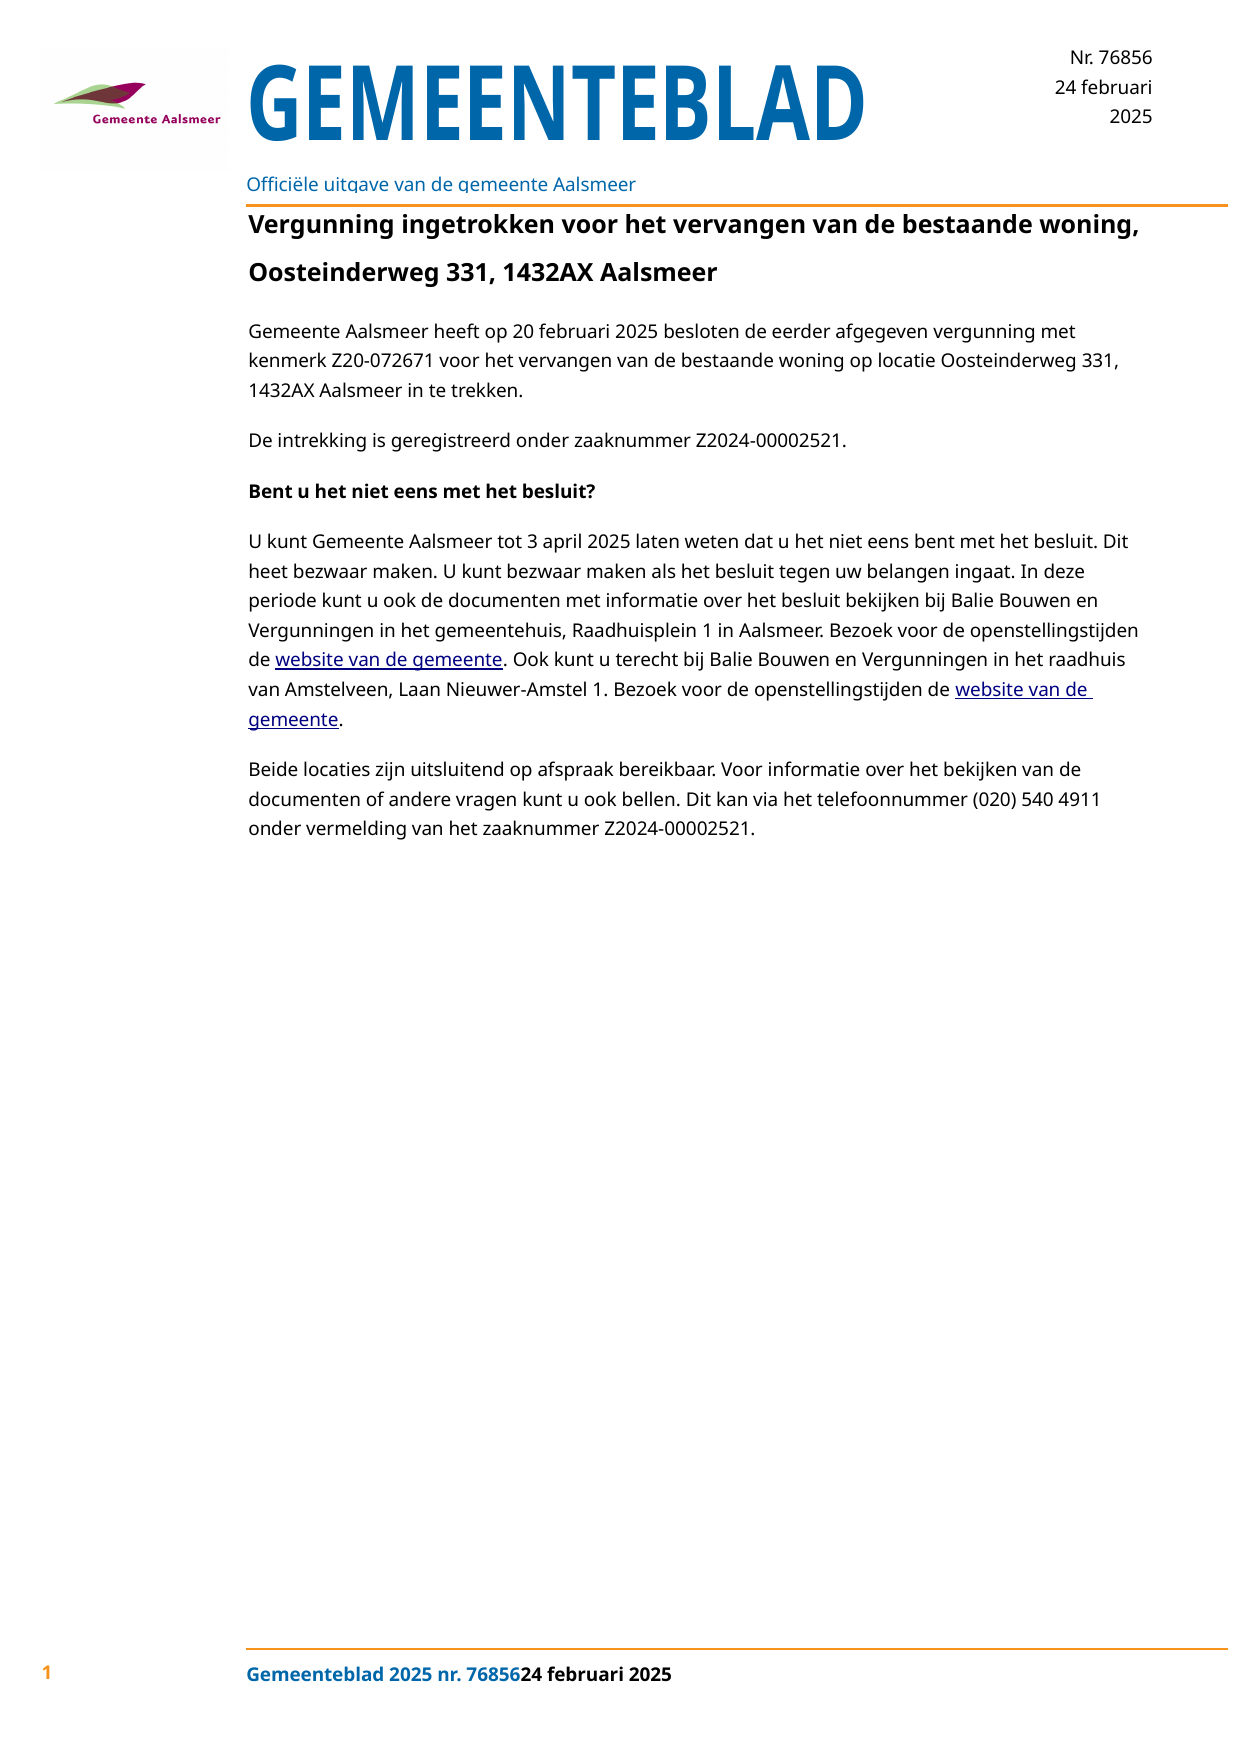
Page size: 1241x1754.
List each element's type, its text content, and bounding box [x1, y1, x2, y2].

text U kunt Gemeente Aalsmeer tot 3 april 2025 laten weten dat u het niet eens bent met het besluit. Dit heet bezwaar maken. U kunt bezwaar maken als het besluit tegen uw belangen ingaat. In deze periode kunt u ook de documenten met informatie over het besluit bekijken bij Balie Bouwen en Vergunningen in het gemeentehuis, Raadhuisplein 1 in Aalsmeer. Bezoek voor de openstellingstijden de website van de gemeente. Ook kunt u terecht bij Balie Bouwen en Vergunningen in het raadhuis van Amstelveen, Laan Nieuwer-Amstel 1. Bezoek voor de openstellingstijden de website van de gemeente. [248, 528, 1152, 732]
text De intrekking is geregistreerd onder zaaknummer Z2024-00002521. [248, 427, 1152, 453]
text Gemeente Aalsmeer heeft op 20 februari 2025 besloten de eerder afgegeven vergunning met kenmerk Z20-072671 voor het vervangen van de bestaande woning op locatie Oosteinderweg 331, 1432AX Aalsmeer in te trekken. [248, 318, 1152, 403]
text Vergunning ingetrokken voor het vervangen van de bestaande woning, Oosteinderweg 331, 1432AX Aalsmeer [248, 207, 1152, 288]
text Beide locaties zijn uitsluitend op afspraak bereikbaar. Voor informatie over het bekijken van de documenten of andere vragen kunt u ook bellen. Dit kan via het telefoonnummer (020) 540 4911 onder vermelding van het zaaknummer Z2024-00002521. [248, 756, 1152, 841]
picture [41, 47, 231, 172]
text Bent u het niet eens met het besluit? [248, 478, 1152, 504]
